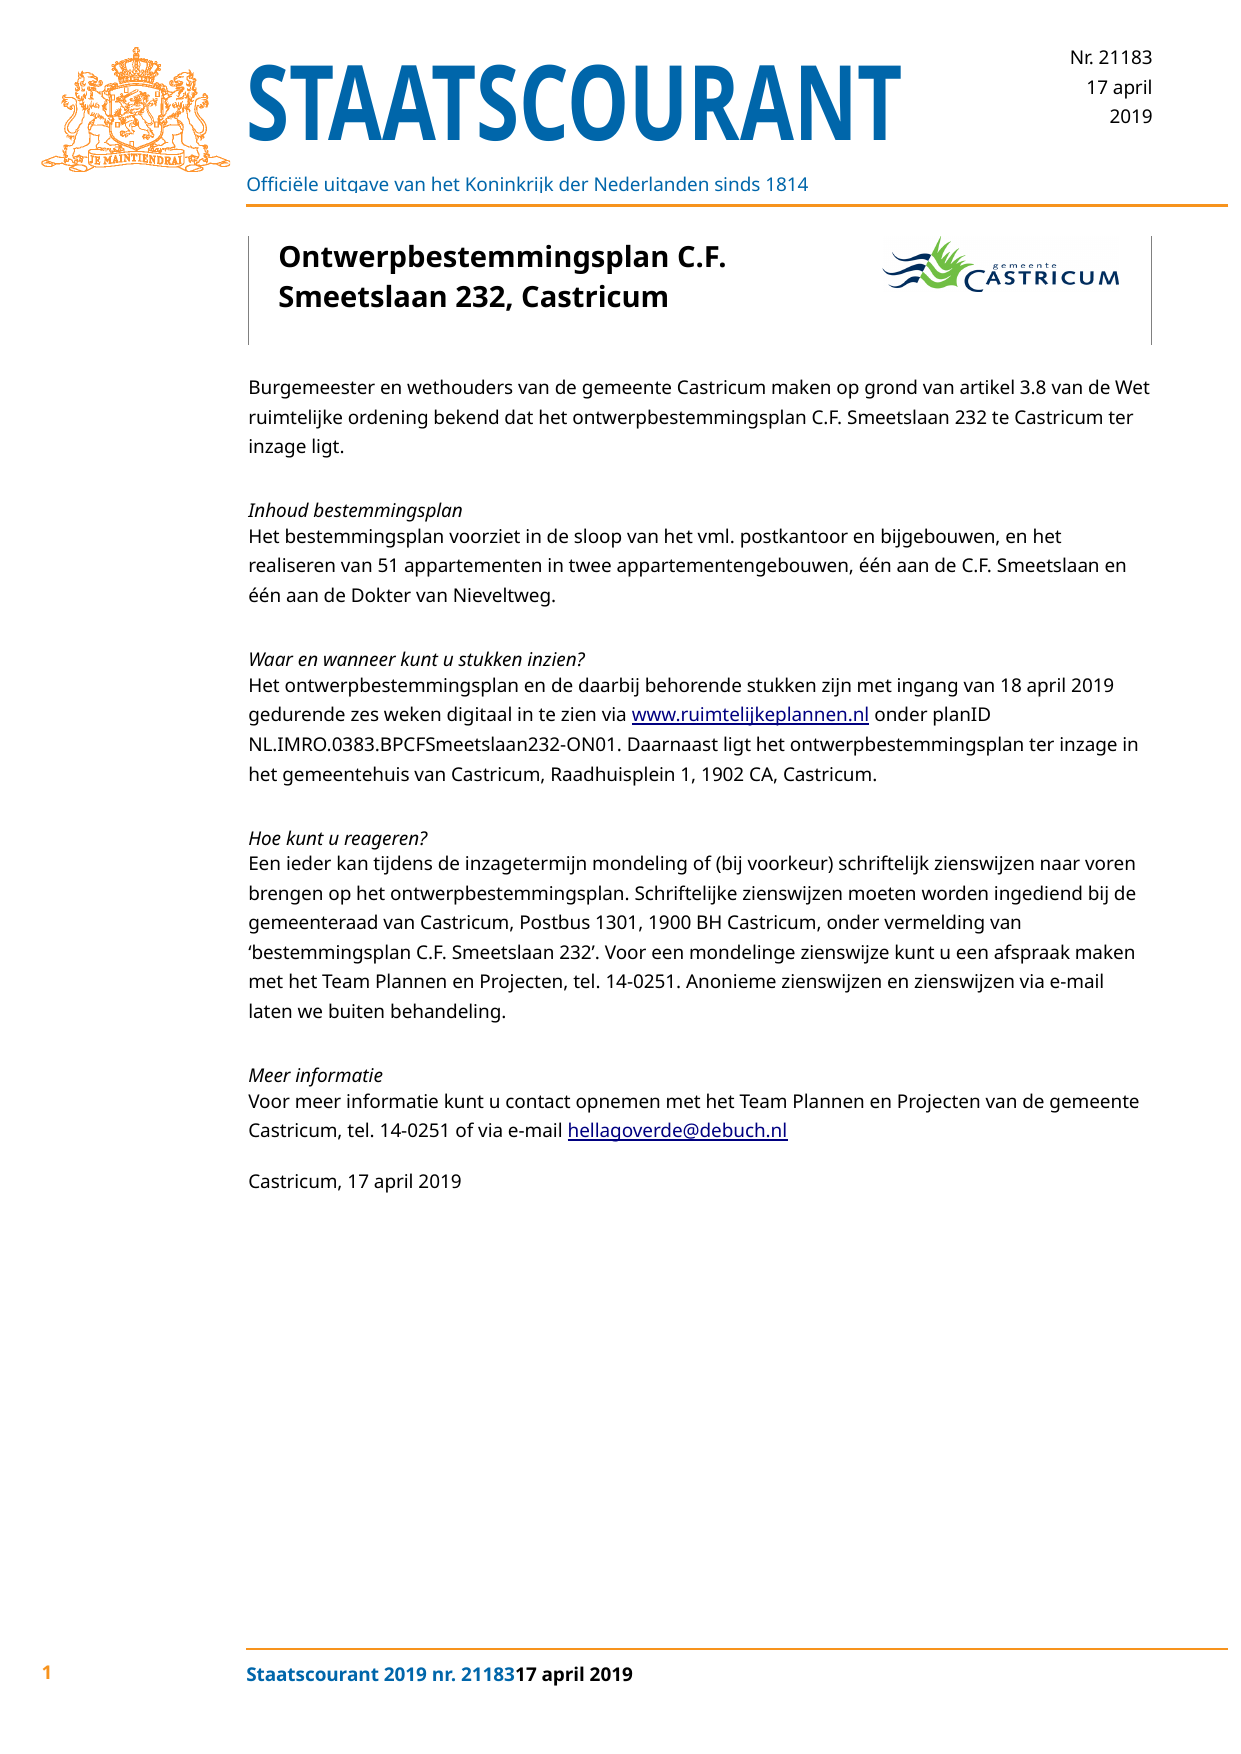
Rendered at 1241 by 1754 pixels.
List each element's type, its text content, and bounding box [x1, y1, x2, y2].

picture [41, 47, 231, 172]
text Castricum, 17 april 2019 [248, 1168, 1152, 1194]
text Een ieder kan tijdens de inzagetermijn mondeling of (bij voorkeur) schriftelijk zienswijzen naar voren brengen op het ontwerpbestemmingsplan. Schriftelijke zienswijzen moeten worden ingediend bij de gemeenteraad van Castricum, Postbus 1301, 1900 BH Castricum, onder vermelding van ‘bestemmingsplan C.F. Smeetslaan 232’. Voor een mondelinge zienswijze kunt u een afspraak maken met het Team Plannen en Projecten, tel. 14-0251. Anonieme zienswijzen en zienswijzen via e-mail laten we buiten behandeling. [248, 850, 1152, 1024]
table_header [850, 236, 1151, 345]
table_header Ontwerpbestemmingsplan C.F. Smeetslaan 232, Castricum [249, 236, 850, 345]
text Meer informatie [248, 1062, 1152, 1088]
text Voor meer informatie kunt u contact opnemen met het Team Plannen en Projecten van de gemeente Castricum, tel. 14-0251 of via e-mail hellagoverde@debuch.nl [248, 1088, 1152, 1143]
text Het bestemmingsplan voorziet in de sloop van het vml. postkantoor en bijgebouwen, en het realiseren van 51 appartementen in twee appartementengebouwen, één aan de C.F. Smeetslaan en één aan de Dokter van Nieveltweg. [248, 523, 1152, 608]
text Waar en wanneer kunt u stukken inzien? [248, 646, 1152, 672]
text Het ontwerpbestemmingsplan en de daarbij behorende stukken zijn met ingang van 18 april 2019 gedurende zes weken digitaal in te zien via www.ruimtelijkeplannen.nl onder planID NL.IMRO.0383.BPCFSmeetslaan232-ON01. Daarnaast ligt het ontwerpbestemmingsplan ter inzage in het gemeentehuis van Castricum, Raadhuisplein 1, 1902 CA, Castricum. [248, 672, 1152, 786]
picture [882, 236, 1119, 292]
text Inhoud bestemmingsplan [248, 497, 1152, 523]
text Hoe kunt u reageren? [248, 825, 1152, 850]
text Burgemeester en wethouders van de gemeente Castricum maken op grond van artikel 3.8 van de Wet ruimtelijke ordening bekend dat het ontwerpbestemmingsplan C.F. Smeetslaan 232 te Castricum ter inzage ligt. [248, 374, 1152, 459]
